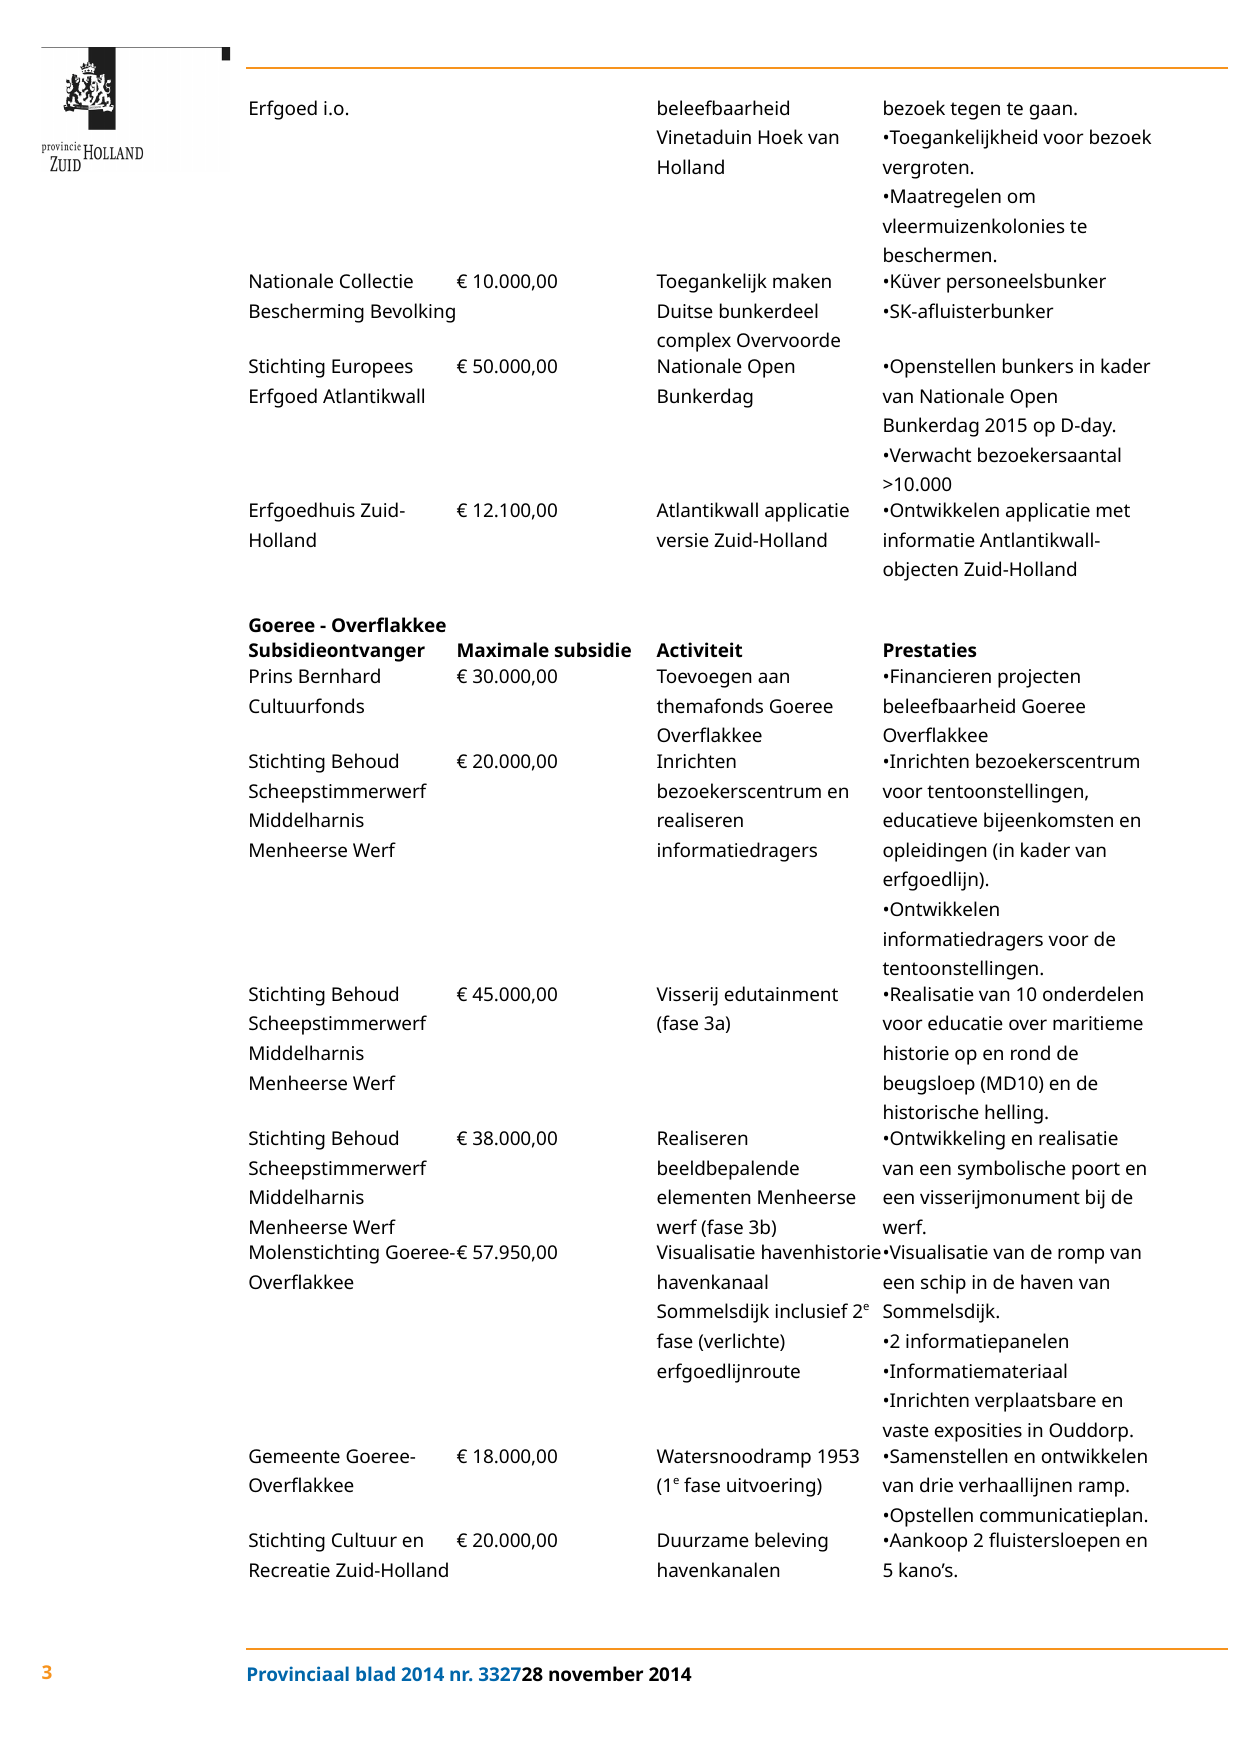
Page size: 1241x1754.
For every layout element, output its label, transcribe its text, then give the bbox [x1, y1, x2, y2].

table_cell Molenstichting Goeree-Overflakkee [248, 1240, 456, 1443]
table_cell •Aankoop 2 fluistersloepen en 5 kano’s. [882, 1528, 1152, 1583]
table_cell Activiteit [656, 638, 882, 663]
table_cell [456, 95, 656, 268]
table_cell Erfgoedhuis Zuid-Holland [248, 498, 456, 582]
table_cell Goeree - Overflakkee [248, 582, 456, 638]
table_cell beleefbaarheid Vinetaduin Hoek van Holland [656, 95, 882, 268]
table_cell Erfgoed i.o. [248, 95, 456, 268]
table_cell •Financieren projecten beleefbaarheid Goeree Overflakkee [882, 663, 1152, 748]
table_cell Stichting Behoud Scheepstimmerwerf Middelharnis Menheerse Werf [248, 748, 456, 981]
table_cell € 20.000,00 [456, 1528, 656, 1583]
table_cell •Visualisatie van de romp van een schip in de haven van Sommelsdijk. •2 informatiepanelen •Informatiemateriaal •Inrichten verplaatsbare en vaste exposities in Ouddorp. [882, 1240, 1152, 1443]
table_cell Inrichten bezoekerscentrum en realiseren informatiedragers [656, 748, 882, 981]
table_cell •Samenstellen en ontwikkelen van drie verhaallijnen ramp. •Opstellen communicatieplan. [882, 1443, 1152, 1528]
table_cell Toegankelijk maken Duitse bunkerdeel complex Overvoorde [656, 269, 882, 353]
table_cell Realiseren beeldbepalende elementen Menheerse werf (fase 3b) [656, 1125, 882, 1239]
table_cell € 12.100,00 [456, 498, 656, 582]
table_cell € 20.000,00 [456, 748, 656, 981]
table_cell Toevoegen aan themafonds Goeree Overflakkee [656, 663, 882, 748]
table_cell Gemeente Goeree-Overflakkee [248, 1443, 456, 1528]
table_cell Stichting Behoud Scheepstimmerwerf Middelharnis Menheerse Werf [248, 1125, 456, 1239]
picture [41, 47, 231, 172]
table_cell € 50.000,00 [456, 353, 656, 497]
table_cell Nationale Collectie Bescherming Bevolking [248, 269, 456, 353]
table_cell Stichting Europees Erfgoed Atlantikwall [248, 353, 456, 497]
table_cell € 45.000,00 [456, 981, 656, 1125]
table_cell •Realisatie van 10 onderdelen voor educatie over maritieme historie op en rond de beugsloep (MD10) en de historische helling. [882, 981, 1152, 1125]
table_cell Stichting Behoud Scheepstimmerwerf Middelharnis Menheerse Werf [248, 981, 456, 1125]
table_cell •Ontwikkeling en realisatie van een symbolische poort en een visserijmonument bij de werf. [882, 1125, 1152, 1239]
table_cell Atlantikwall applicatie versie Zuid-Holland [656, 498, 882, 582]
table_cell Prestaties [882, 638, 1152, 663]
table_cell Duurzame beleving havenkanalen [656, 1528, 882, 1583]
table_cell •Küver personeelsbunker •SK-afluisterbunker [882, 269, 1152, 353]
table_cell Nationale Open Bunkerdag [656, 353, 882, 497]
table_cell € 57.950,00 [456, 1240, 656, 1443]
table_cell Prins Bernhard Cultuurfonds [248, 663, 456, 748]
table_cell Maximale subsidie [456, 638, 656, 663]
table_cell Visualisatie havenhistorie havenkanaal Sommelsdijk inclusief 2e fase (verlichte) erfgoedlijnroute [656, 1240, 882, 1443]
table_cell •Openstellen bunkers in kader van Nationale Open Bunkerdag 2015 op D-day. •Verwacht bezoekersaantal >10.000 [882, 353, 1152, 497]
table_cell •Ontwikkelen applicatie met informatie Antlantikwall-objecten Zuid-Holland [882, 498, 1152, 582]
table_cell Stichting Cultuur en Recreatie Zuid-Holland [248, 1528, 456, 1583]
table_cell Visserij edutainment (fase 3a) [656, 981, 882, 1125]
table_cell bezoek tegen te gaan. •Toegankelijkheid voor bezoek vergroten. •Maatregelen om vleermuizenkolonies te beschermen. [882, 95, 1152, 268]
table_cell € 10.000,00 [456, 269, 656, 353]
table_cell Watersnoodramp 1953 (1e fase uitvoering) [656, 1443, 882, 1528]
table_cell •Inrichten bezoekerscentrum voor tentoonstellingen, educatieve bijeenkomsten en opleidingen (in kader van erfgoedlijn). •Ontwikkelen informatiedragers voor de tentoonstellingen. [882, 748, 1152, 981]
table_cell Subsidieontvanger [248, 638, 456, 663]
table_cell € 38.000,00 [456, 1125, 656, 1239]
table_cell € 30.000,00 [456, 663, 656, 748]
table_cell € 18.000,00 [456, 1443, 656, 1528]
